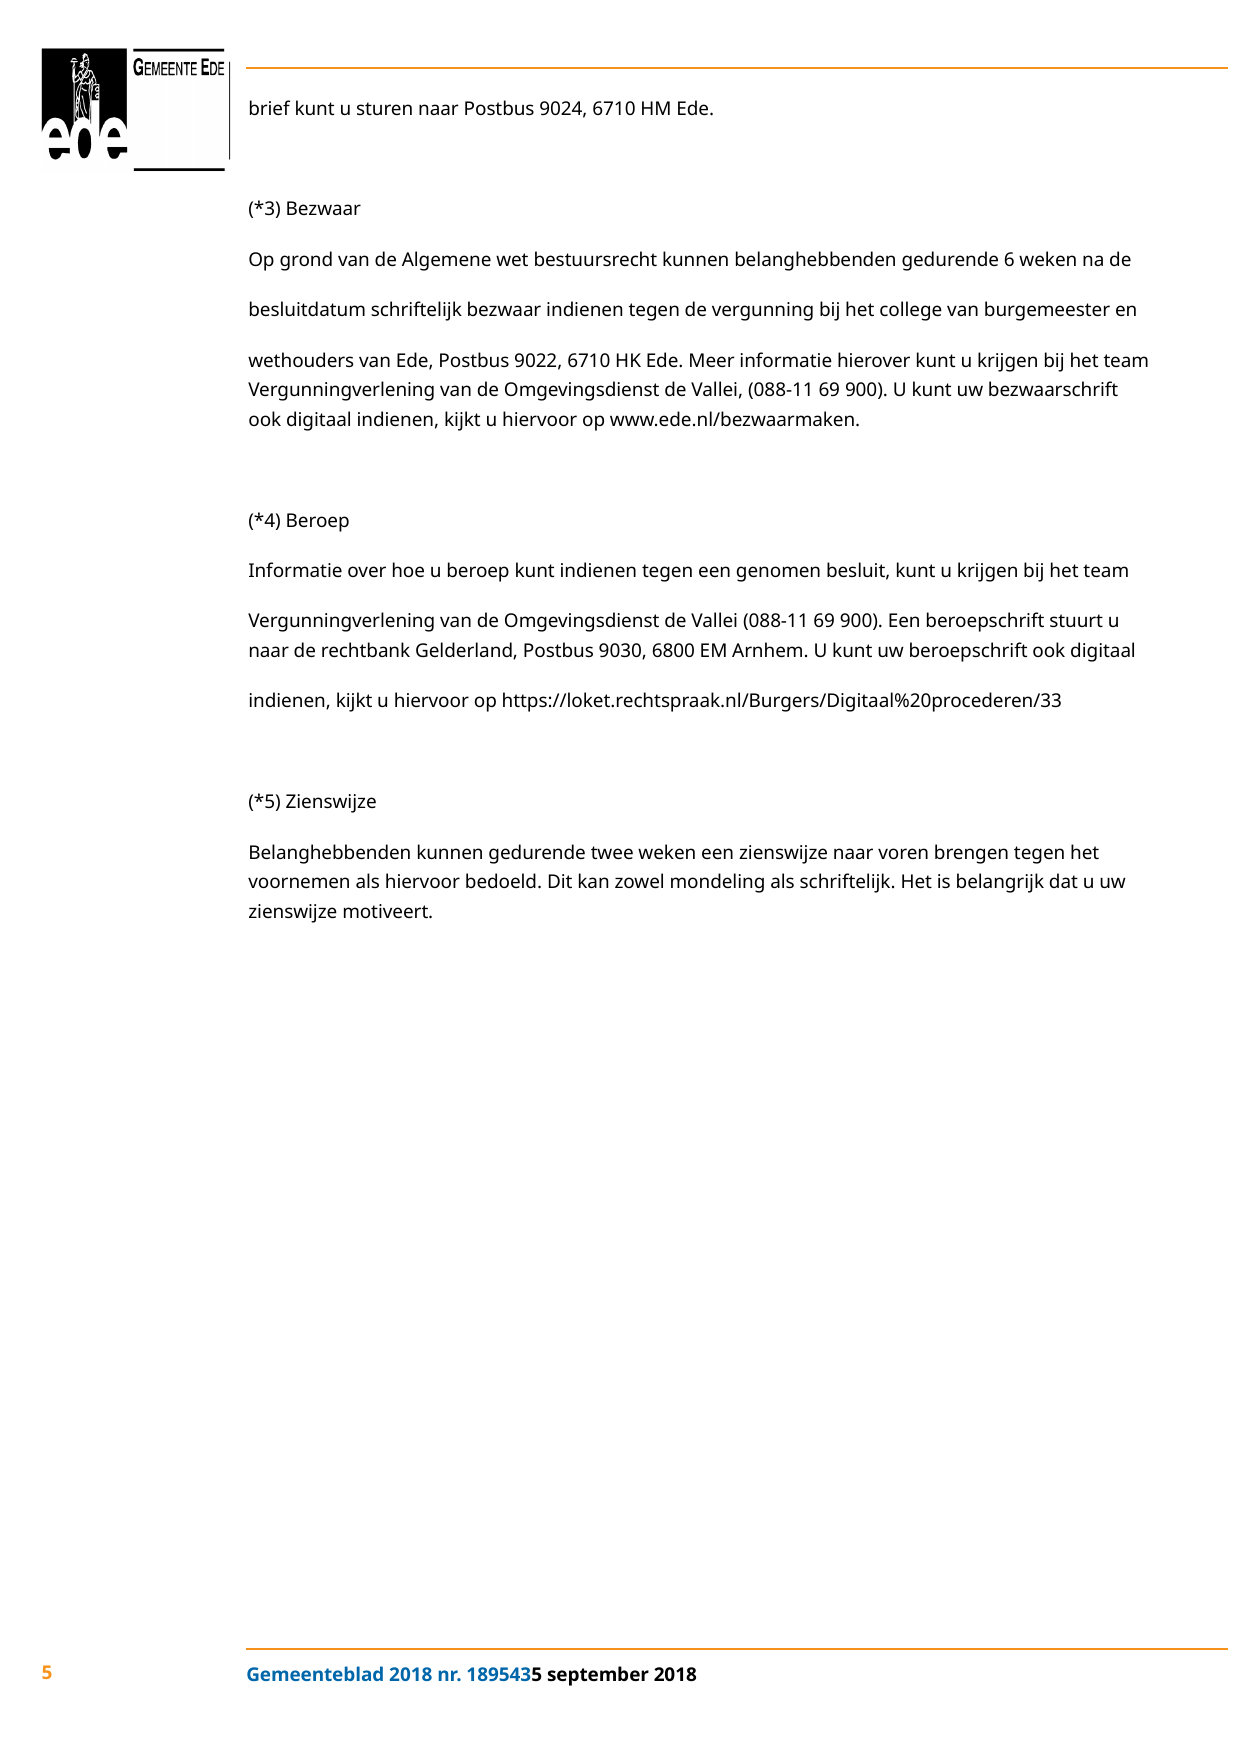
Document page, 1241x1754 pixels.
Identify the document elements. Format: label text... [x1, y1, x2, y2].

picture [41, 47, 231, 172]
text wethouders van Ede, Postbus 9022, 6710 HK Ede. Meer informatie hierover kunt u krijgen bij het team Vergunningverlening van de Omgevingsdienst de Vallei, (088-11 69 900). U kunt uw bezwaarschrift ook digitaal indienen, kijkt u hiervoor op www.ede.nl/bezwaarmaken. [248, 347, 1152, 432]
text (*4) Beroep [248, 507, 1152, 533]
text Op grond van de Algemene wet bestuursrecht kunnen belanghebbenden gedurende 6 weken na de [248, 246, 1152, 272]
text (*3) Bezwaar [248, 196, 1152, 221]
text Vergunningverlening van de Omgevingsdienst de Vallei (088-11 69 900). Een beroepschrift stuurt u naar de rechtbank Gelderland, Postbus 9030, 6800 EM Arnhem. U kunt uw beroepschrift ook digitaal [248, 608, 1152, 663]
text (*5) Zienswijze [248, 788, 1152, 814]
text indienen, kijkt u hiervoor op https://loket.rechtspraak.nl/Burgers/Digitaal%20procederen/33 [248, 688, 1152, 713]
text besluitdatum schriftelijk bezwaar indienen tegen de vergunning bij het college van burgemeester en [248, 296, 1152, 322]
text Informatie over hoe u beroep kunt indienen tegen een genomen besluit, kunt u krijgen bij het team [248, 557, 1152, 583]
text brief kunt u sturen naar Postbus 9024, 6710 HM Ede. [248, 95, 1152, 121]
text Belanghebbenden kunnen gedurende twee weken een zienswijze naar voren brengen tegen het voornemen als hiervoor bedoeld. Dit kan zowel mondeling als schriftelijk. Het is belangrijk dat u uw zienswijze motiveert. [248, 839, 1152, 924]
